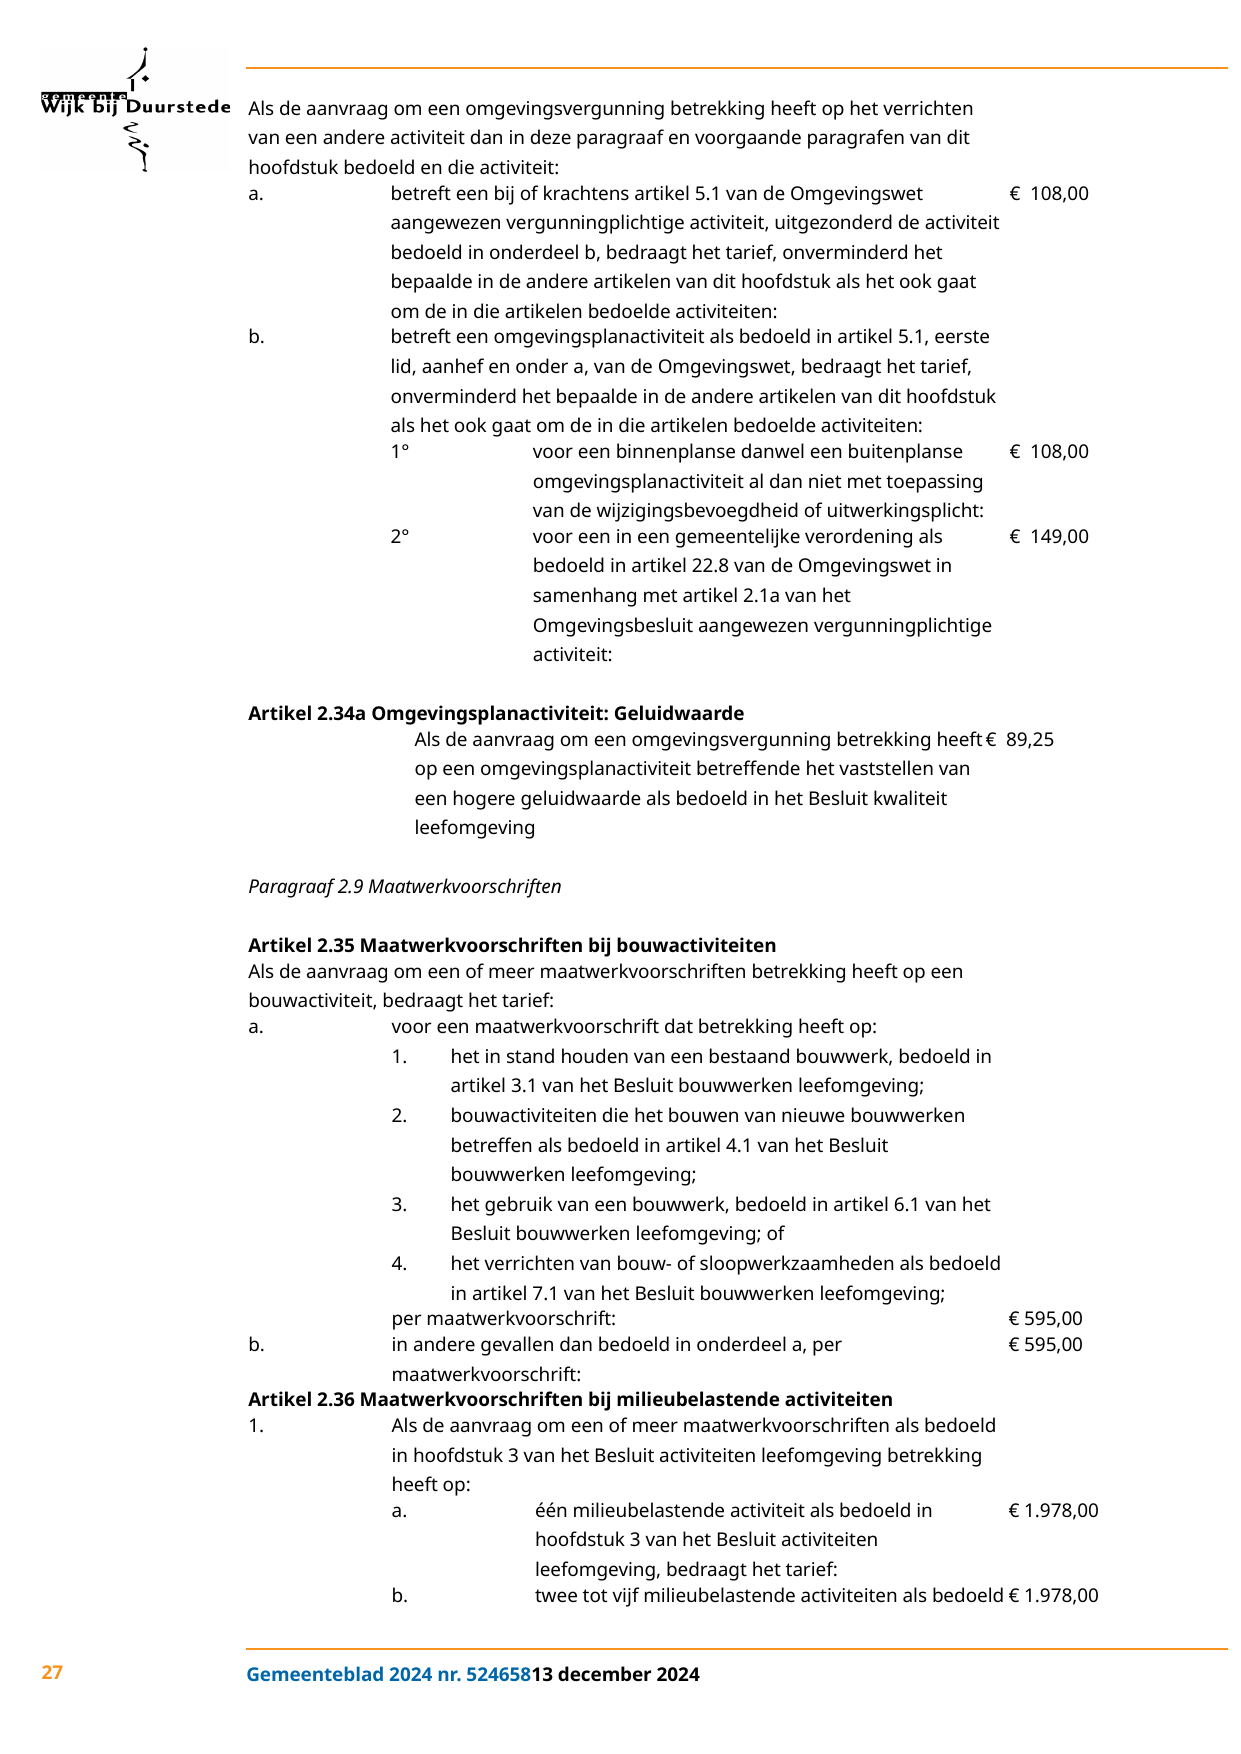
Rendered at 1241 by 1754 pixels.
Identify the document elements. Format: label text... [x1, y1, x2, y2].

table_header [985, 700, 1152, 726]
table_cell b. [391, 1582, 535, 1608]
table_cell [248, 1497, 391, 1582]
table_cell in andere gevallen dan bedoeld in onderdeel a, per maatwerkvoorschrift: [391, 1331, 1008, 1386]
table_cell [1008, 1412, 1152, 1497]
table_cell [1009, 95, 1152, 180]
table_cell Als de aanvraag om een of meer maatwerkvoorschriften betrekking heeft op een bouwactiviteit, bedraagt het tarief: [248, 958, 1008, 1013]
table_header [1008, 933, 1152, 958]
table_cell [1009, 324, 1152, 438]
table_cell Als de aanvraag om een omgevingsvergunning betrekking heeft op een omgevingsplanactiviteit betreffende het vaststellen van een hogere geluidwaarde als bedoeld in het Besluit kwaliteit leefomgeving [414, 726, 985, 840]
table_header Artikel 2.34a Omgevingsplanactiviteit: Geluidwaarde [248, 700, 985, 726]
table_cell b. [248, 324, 390, 438]
table_cell twee tot vijf milieubelastende activiteiten als bedoeld [535, 1582, 1008, 1608]
table_cell één milieubelastende activiteit als bedoeld in hoofdstuk 3 van het Besluit activiteiten leefomgeving, bedraagt het tarief: [535, 1497, 1008, 1582]
table_header Artikel 2.35 Maatwerkvoorschriften bij bouwactiviteiten [248, 933, 1008, 958]
table_cell Als de aanvraag om een of meer maatwerkvoorschriften als bedoeld in hoofdstuk 3 van het Besluit activiteiten leefomgeving betrekking heeft op: [391, 1412, 1008, 1497]
table_cell [248, 1582, 391, 1608]
table_cell a. [248, 180, 390, 324]
table_cell [1008, 1386, 1152, 1412]
table_cell Als de aanvraag om een omgevingsvergunning betrekking heeft op het verrichten van een andere activiteit dan in deze paragraaf en voorgaande paragrafen van dit hoofdstuk bedoeld en die activiteit: [248, 95, 1009, 180]
table_cell a. [391, 1497, 535, 1582]
table_cell voor een maatwerkvoorschrift dat betrekking heeft op: het in stand houden van een bestaand bouwwerk, bedoeld in artikel 3.1 van het Besluit bouwwerken leefomgeving; bouwactiviteiten die het bouwen van nieuwe bouwwerken betreffen als bedoeld in artikel 4.1 van het Besluit bouwwerken leefomgeving; het gebruik van een bouwwerk, bedoeld in artikel 6.1 van het Besluit bouwwerken leefomgeving; of het verrichten van bouw- of sloopwerkzaamheden als bedoeld in artikel 7.1 van het Besluit bouwwerken leefomgeving; [391, 1014, 1008, 1305]
table_cell [248, 438, 390, 523]
table_cell € 595,00 [1008, 1331, 1152, 1386]
table_cell Artikel 2.36 Maatwerkvoorschriften bij milieubelastende activiteiten [248, 1386, 1008, 1412]
table_cell € 108,00 [1009, 180, 1152, 324]
table_cell € 89,25 [985, 726, 1152, 840]
table_cell € 149,00 [1009, 523, 1152, 667]
table_cell [248, 726, 414, 840]
table_cell 2° [390, 523, 533, 667]
text Paragraaf 2.9 Maatwerkvoorschriften [248, 873, 1152, 899]
table_cell € 595,00 [1008, 1305, 1152, 1331]
table_cell per maatwerkvoorschrift: [391, 1305, 1008, 1331]
table_cell € 1.978,00 [1008, 1497, 1152, 1582]
table_cell € 1.978,00 [1008, 1582, 1152, 1608]
table_cell betreft een omgevingsplanactiviteit als bedoeld in artikel 5.1, eerste lid, aanhef en onder a, van de Omgevingswet, bedraagt het tarief, onverminderd het bepaalde in de andere artikelen van dit hoofdstuk als het ook gaat om de in die artikelen bedoelde activiteiten: [390, 324, 1009, 438]
table_cell voor een in een gemeentelijke verordening als bedoeld in artikel 22.8 van de Omgevingswet in samenhang met artikel 2.1a van het Omgevingsbesluit aangewezen vergunningplichtige activiteit: [533, 523, 1009, 667]
table_cell betreft een bij of krachtens artikel 5.1 van de Omgevingswet aangewezen vergunningplichtige activiteit, uitgezonderd de activiteit bedoeld in onderdeel b, bedraagt het tarief, onverminderd het bepaalde in de andere artikelen van dit hoofdstuk als het ook gaat om de in die artikelen bedoelde activiteiten: [390, 180, 1009, 324]
picture [41, 47, 231, 172]
table_cell [248, 1305, 391, 1331]
table_cell a. [248, 1014, 391, 1305]
table_cell 1° [390, 438, 533, 523]
table_cell [1008, 958, 1152, 1013]
table_cell 1. [248, 1412, 391, 1497]
table_cell [248, 523, 390, 667]
table_cell € 108,00 [1009, 438, 1152, 523]
table_cell voor een binnenplanse danwel een buitenplanse omgevingsplanactiviteit al dan niet met toepassing van de wijzigingsbevoegdheid of uitwerkingsplicht: [533, 438, 1009, 523]
table_cell b. [248, 1331, 391, 1386]
table_cell [1008, 1014, 1152, 1305]
